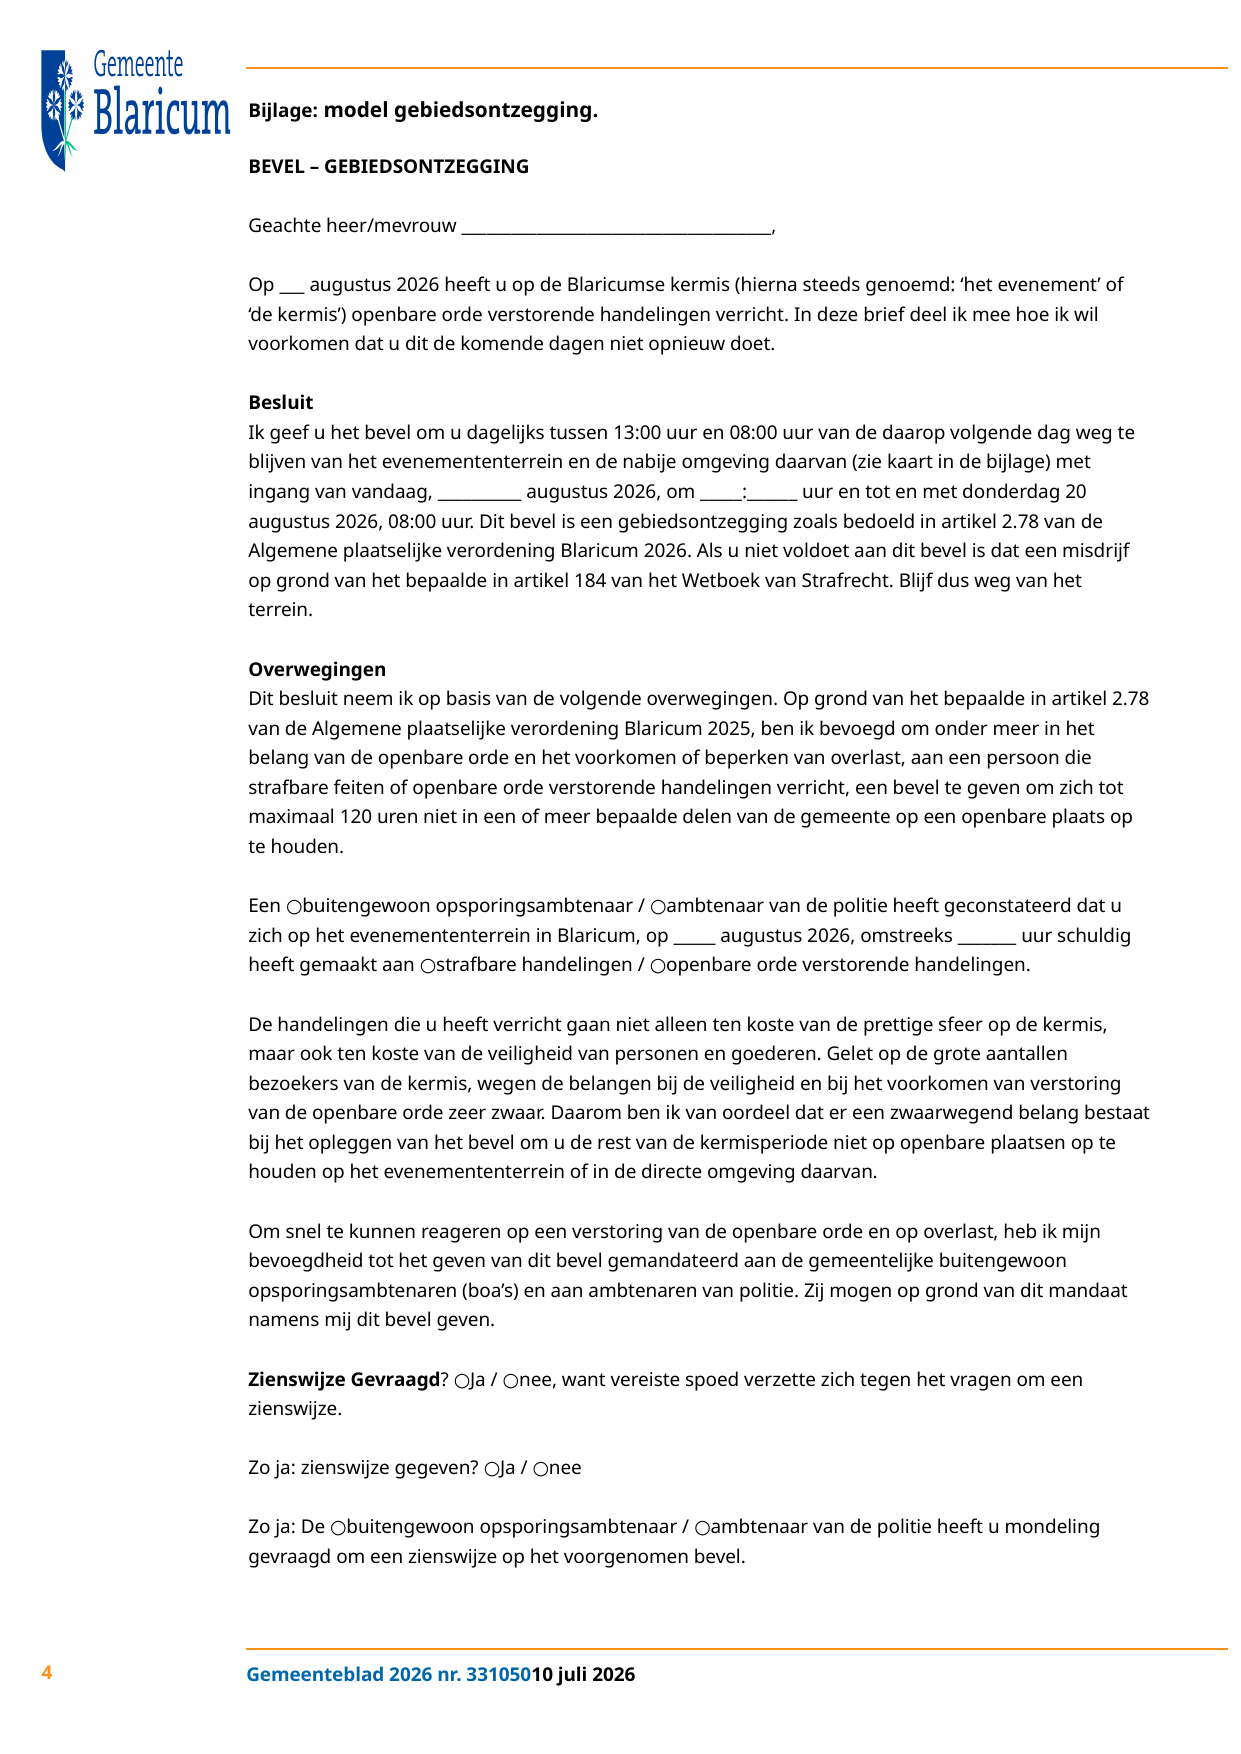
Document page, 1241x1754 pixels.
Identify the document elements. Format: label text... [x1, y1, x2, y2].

text Een ○buitengewoon opsporingsambtenaar / ○ambtenaar van de politie heeft geconstateerd dat u zich op het evenemententerrein in Blaricum, op _____ augustus 2026, omstreeks _______ uur schuldig heeft gemaakt aan ○strafbare handelingen / ○openbare orde verstorende handelingen. [248, 892, 1152, 977]
text Om snel te kunnen reageren op een verstoring van de openbare orde en op overlast, heb ik mijn bevoegdheid tot het geven van dit bevel gemandateerd aan de gemeentelijke buitengewoon opsporingsambtenaren (boa’s) en aan ambtenaren van politie. Zij mogen op grond van dit mandaat namens mij dit bevel geven. [248, 1218, 1152, 1332]
text BEVEL – GEBIEDSONTZEGGING [248, 153, 1152, 179]
text De handelingen die u heeft verricht gaan niet alleen ten koste van de prettige sfeer op de kermis, maar ook ten koste van de veiligheid van personen en goederen. Gelet op de grote aantallen bezoekers van de kermis, wegen de belangen bij de veiligheid en bij het voorkomen van verstoring van de openbare orde zeer zwaar. Daarom ben ik van oordeel dat er een zwaarwegend belang bestaat bij het opleggen van het bevel om u de rest van de kermisperiode niet op openbare plaatsen op te houden op het evenemententerrein of in de directe omgeving daarvan. [248, 1011, 1152, 1184]
text Dit besluit neem ik op basis van de volgende overwegingen. Op grond van het bepaalde in artikel 2.78 van de Algemene plaatselijke verordening Blaricum 2025, ben ik bevoegd om onder meer in het belang van de openbare orde en het voorkomen of beperken van overlast, aan een persoon die strafbare feiten of openbare orde verstorende handelingen verricht, een bevel te geven om zich tot maximaal 120 uren niet in een of meer bepaalde delen van de gemeente op een openbare plaats op te houden. [248, 685, 1152, 859]
text Ik geef u het bevel om u dagelijks tussen 13:00 uur en 08:00 uur van de daarop volgende dag weg te blijven van het evenemententerrein en de nabije omgeving daarvan (zie kaart in de bijlage) met ingang van vandaag, __________ augustus 2026, om _____:______ uur en tot en met donderdag 20 augustus 2026, 08:00 uur. Dit bevel is een gebiedsontzegging zoals bedoeld in artikel 2.78 van de Algemene plaatselijke verordening Blaricum 2026. Als u niet voldoet aan dit bevel is dat een misdrijf op grond van het bepaalde in artikel 184 van het Wetboek van Strafrecht. Blijf dus weg van het terrein. [248, 419, 1152, 622]
text Bijlage: model gebiedsontzegging. [248, 95, 1152, 123]
picture [41, 47, 231, 172]
text Zienswijze Gevraagd? ○Ja / ○nee, want vereiste spoed verzette zich tegen het vragen om een zienswijze. [248, 1366, 1152, 1421]
text Overwegingen [248, 656, 1152, 682]
text Zo ja: De ○buitengewoon opsporingsambtenaar / ○ambtenaar van de politie heeft u mondeling gevraagd om een zienswijze op het voorgenomen bevel. [248, 1514, 1152, 1569]
text Besluit [248, 389, 1152, 415]
text Geachte heer/mevrouw _____________________________________, [248, 212, 1152, 238]
text Zo ja: zienswijze gegeven? ○Ja / ○nee [248, 1454, 1152, 1480]
text Op ___ augustus 2026 heeft u op de Blaricumse kermis (hierna steeds genoemd: ‘het evenement’ of ‘de kermis’) openbare orde verstorende handelingen verricht. In deze brief deel ik mee hoe ik wil voorkomen dat u dit de komende dagen niet opnieuw doet. [248, 271, 1152, 356]
